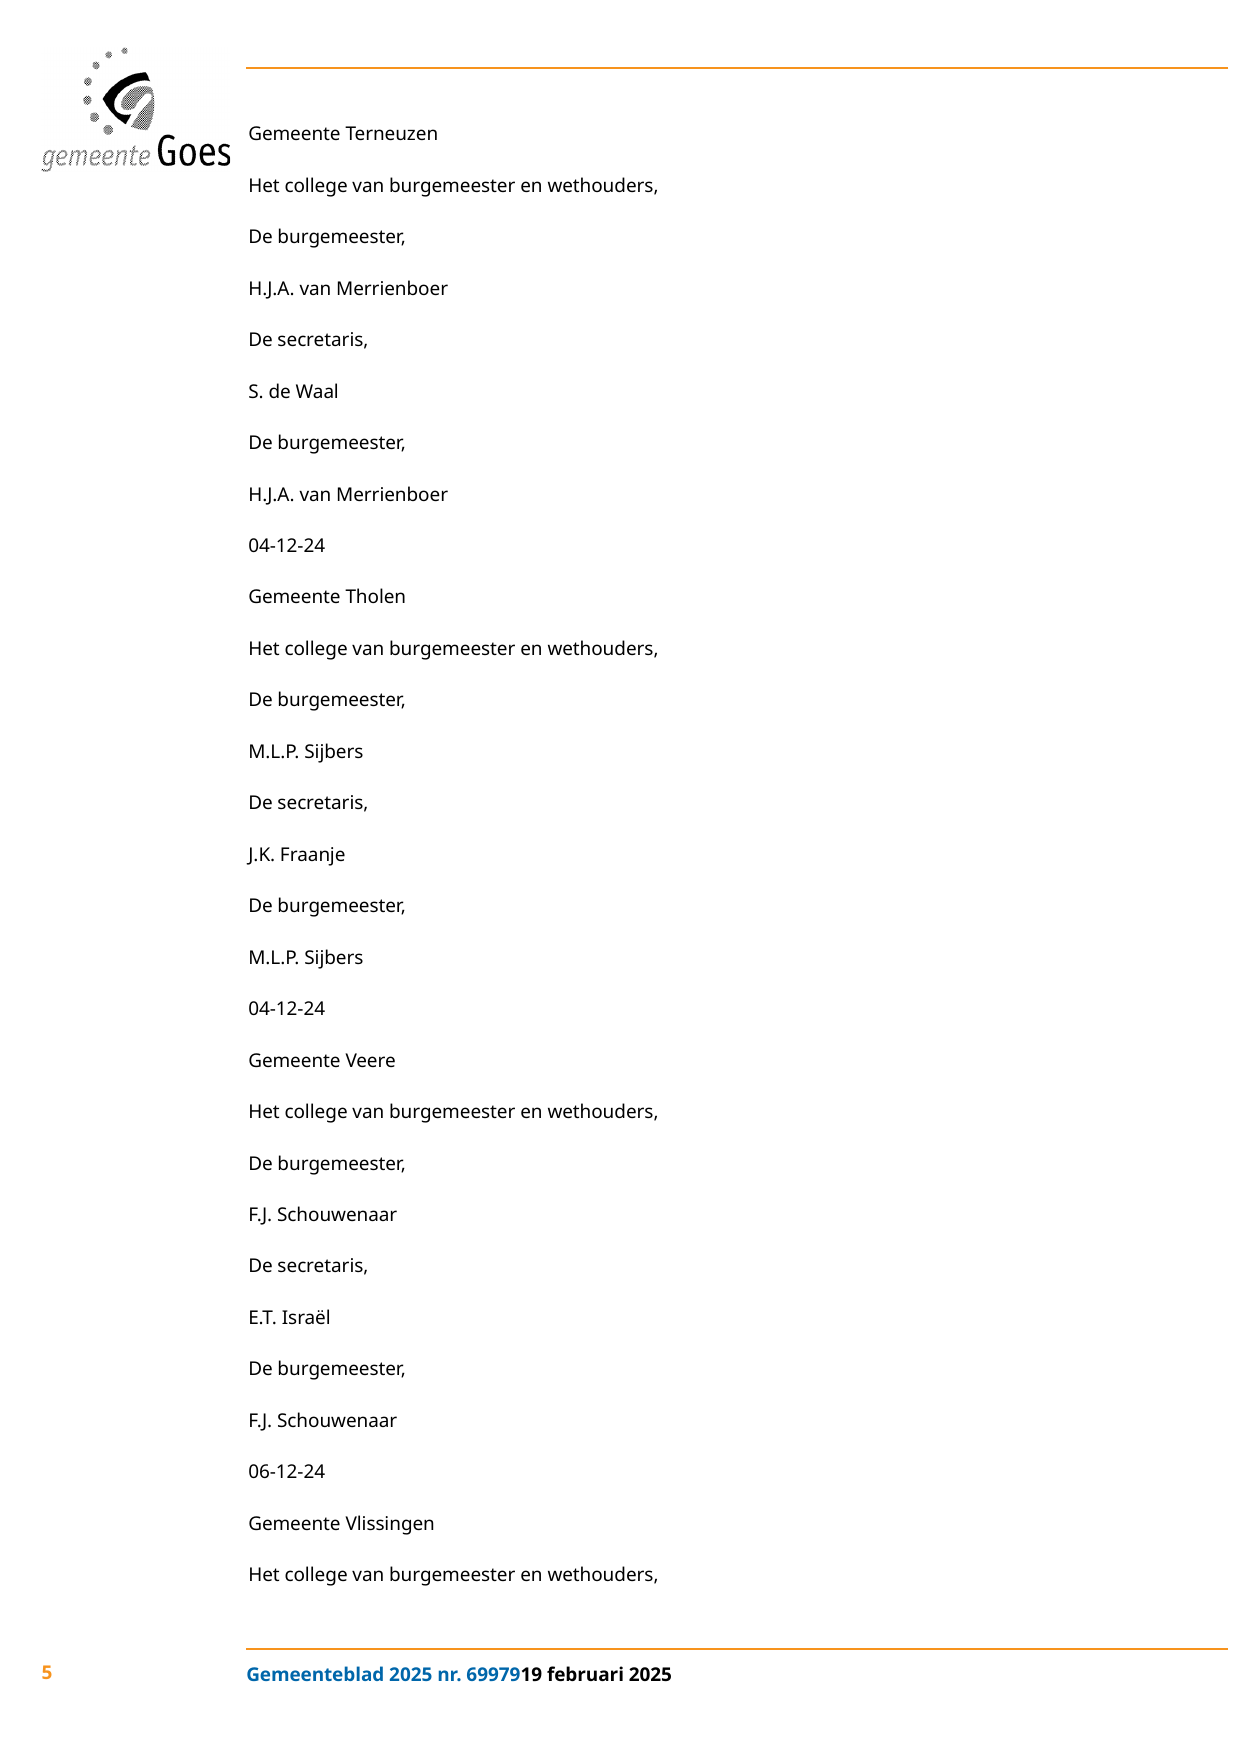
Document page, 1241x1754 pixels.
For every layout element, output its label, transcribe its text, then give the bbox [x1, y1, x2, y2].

text Het college van burgemeester en wethouders, [248, 1098, 1152, 1124]
text 06-12-24 [248, 1458, 1152, 1484]
text Gemeente Veere [248, 1047, 1152, 1072]
text Gemeente Tholen [248, 584, 1152, 609]
picture [41, 47, 231, 172]
text De burgemeester, [248, 429, 1152, 455]
text Het college van burgemeester en wethouders, [248, 635, 1152, 661]
text Het college van burgemeester en wethouders, [248, 172, 1152, 198]
text H.J.A. van Merrienboer [248, 481, 1152, 506]
text De secretaris, [248, 326, 1152, 352]
text De burgemeester, [248, 687, 1152, 712]
text H.J.A. van Merrienboer [248, 275, 1152, 301]
text De burgemeester, [248, 892, 1152, 918]
text M.L.P. Sijbers [248, 738, 1152, 764]
text De secretaris, [248, 789, 1152, 815]
text Gemeente Vlissingen [248, 1510, 1152, 1536]
text 04-12-24 [248, 995, 1152, 1021]
text De burgemeester, [248, 1356, 1152, 1381]
text De burgemeester, [248, 223, 1152, 249]
text J.K. Fraanje [248, 841, 1152, 867]
text F.J. Schouwenaar [248, 1201, 1152, 1227]
text F.J. Schouwenaar [248, 1407, 1152, 1433]
text De secretaris, [248, 1253, 1152, 1278]
text De burgemeester, [248, 1150, 1152, 1175]
text M.L.P. Sijbers [248, 944, 1152, 969]
text Gemeente Terneuzen [248, 121, 1152, 146]
text 04-12-24 [248, 532, 1152, 558]
text E.T. Israël [248, 1304, 1152, 1330]
text Het college van burgemeester en wethouders, [248, 1561, 1152, 1587]
text S. de Waal [248, 378, 1152, 403]
